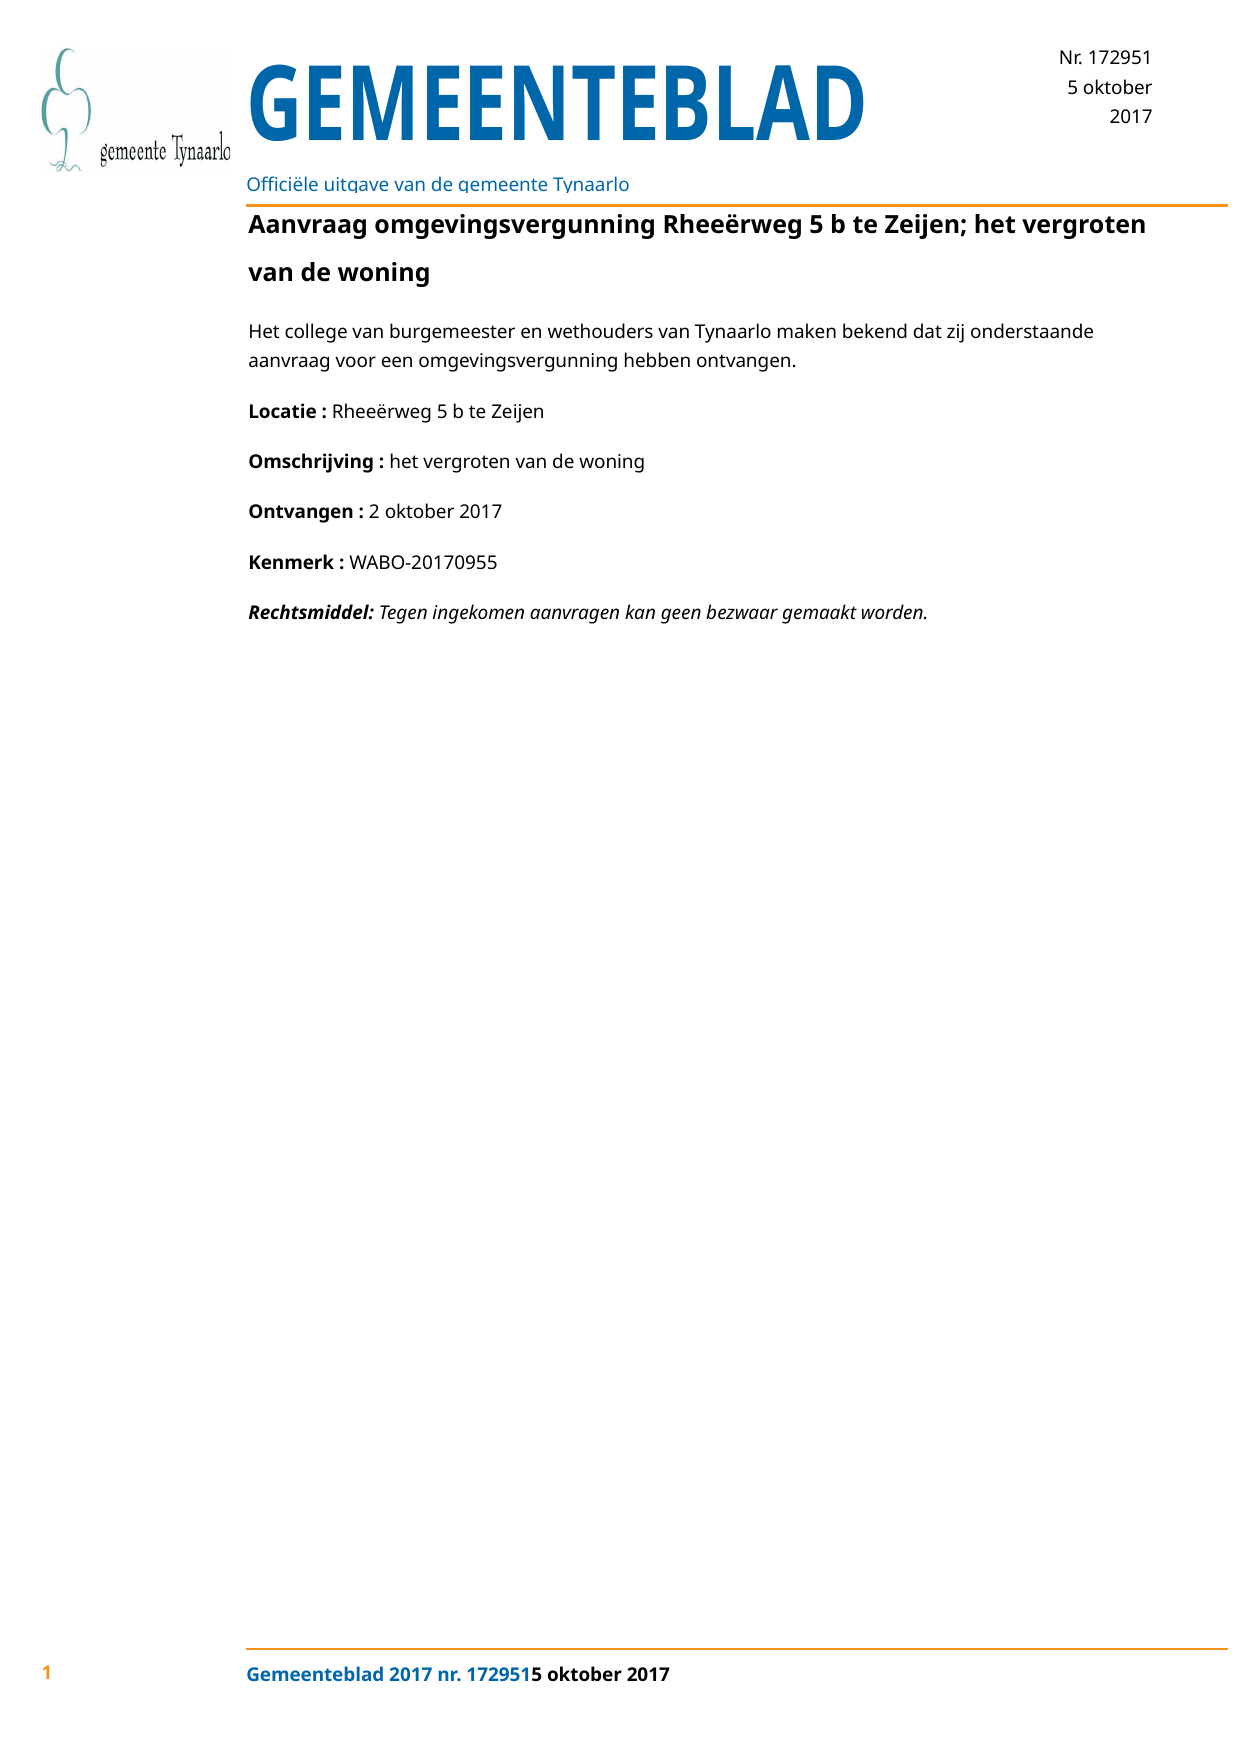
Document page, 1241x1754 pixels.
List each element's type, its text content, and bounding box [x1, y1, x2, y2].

text Locatie : Rheeërweg 5 b te Zeijen [248, 398, 1152, 424]
text Aanvraag omgevingsvergunning Rheeërweg 5 b te Zeijen; het vergroten van de woning [248, 207, 1152, 288]
text Het college van burgemeester en wethouders van Tynaarlo maken bekend dat zij onderstaande aanvraag voor een omgevingsvergunning hebben ontvangen. [248, 318, 1152, 373]
text Kenmerk : WABO-20170955 [248, 549, 1152, 575]
text Ontvangen : 2 oktober 2017 [248, 499, 1152, 524]
picture [41, 47, 231, 172]
text Rechtsmiddel: Tegen ingekomen aanvragen kan geen bezwaar gemaakt worden. [248, 599, 1152, 625]
text Omschrijving : het vergroten van de woning [248, 448, 1152, 474]
